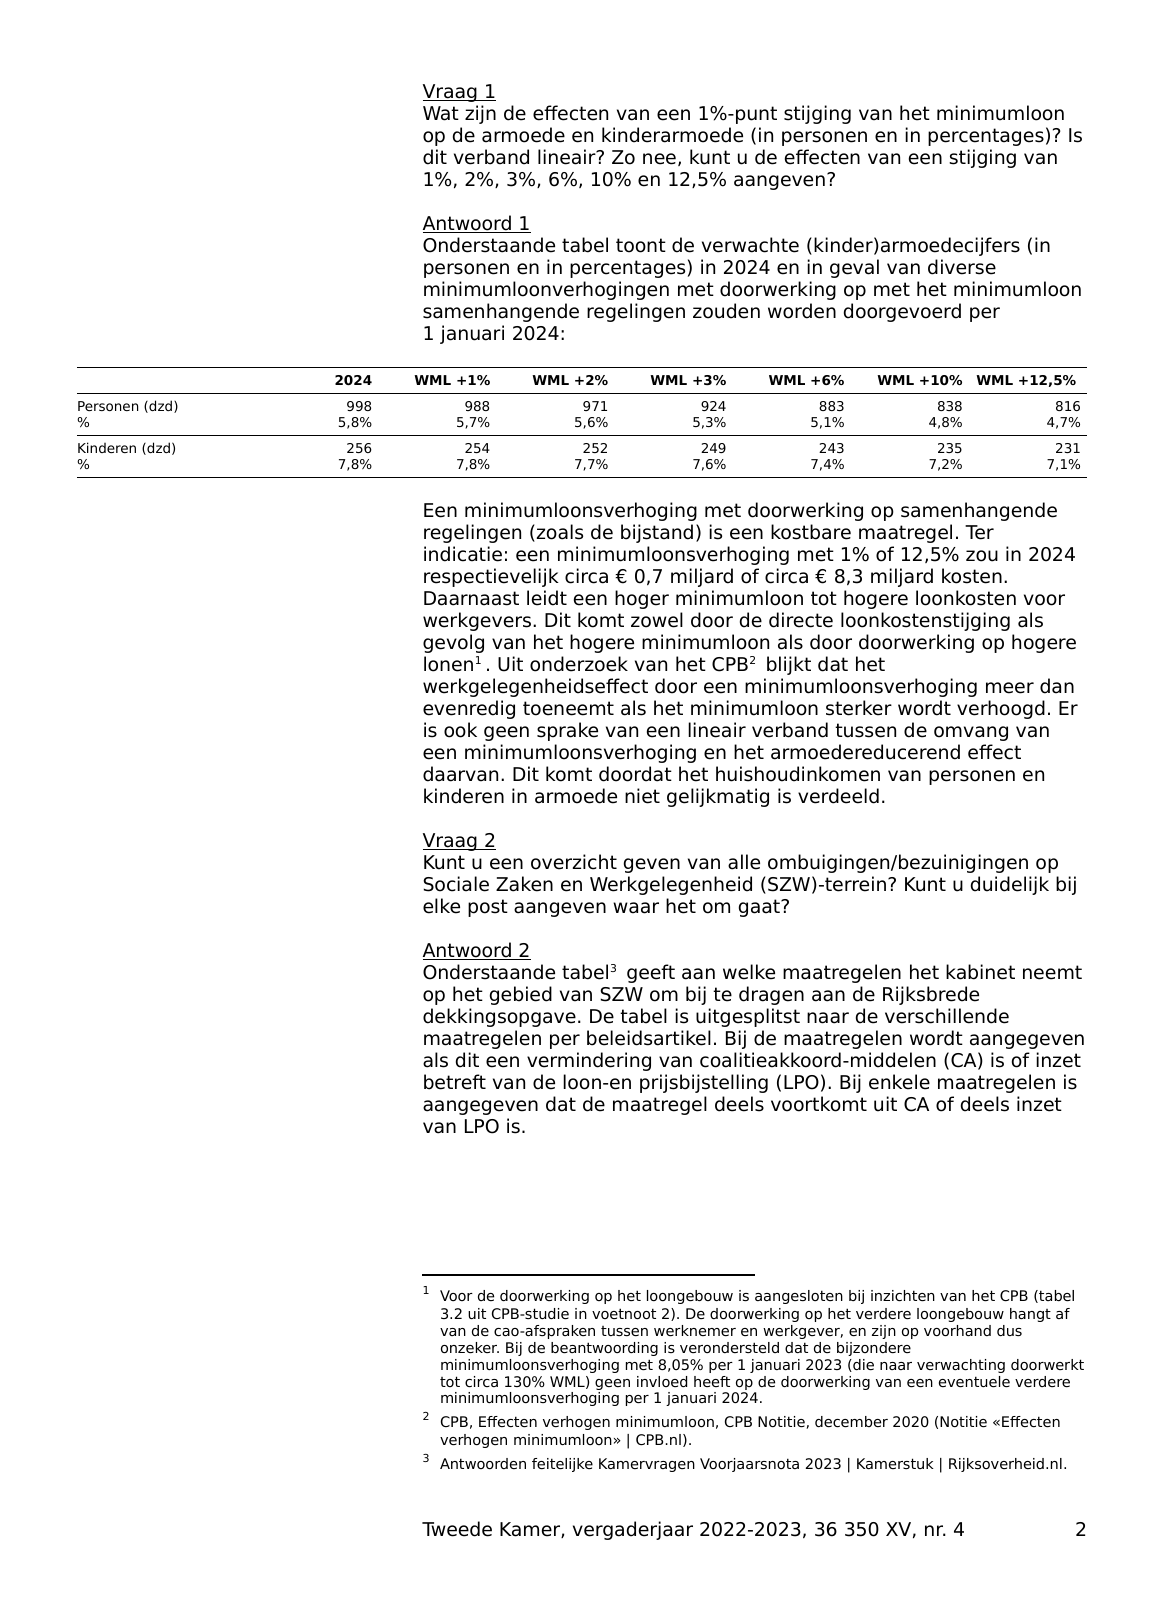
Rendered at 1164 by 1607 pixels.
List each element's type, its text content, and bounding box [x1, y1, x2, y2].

table_cell 5,7% [378, 415, 496, 435]
table_header WML +1% [378, 368, 496, 393]
table_cell 838 [850, 394, 968, 415]
table_cell 7,8% [378, 457, 496, 477]
table_header WML +10% [850, 368, 968, 393]
text Voor de doorwerking op het loongebouw is aangesloten bij inzichten van het CPB (tabel 3.2 uit CPB-studie in voetnoot 2). De doorwerking op het verdere loongebouw hangt af van de cao-afspraken tussen werknemer en werkgever, en zijn op voorhand dus onzeker. Bij de beantwoording is verondersteld dat de bijzondere minimumloonsverhoging met 8,05% per 1 januari 2023 (die naar verwachting doorwerkt tot circa 130% WML) geen invloed heeft op de doorwerking van een eventuele verdere minimumloonsverhoging per 1 januari 2024. [422, 1284, 1087, 1407]
table_cell Personen (dzd) [77, 394, 260, 415]
text Onderstaande tabel toont de verwachte (kinder)armoedecijfers (in personen en in percentages) in 2024 en in geval van diverse minimumloonverhogingen met doorwerking op met het minimumloon samenhangende regelingen zouden worden doorgevoerd per 1 januari 2024: [422, 235, 1087, 345]
table_cell 998 [260, 394, 378, 415]
table_cell 5,1% [732, 415, 850, 435]
table_cell 256 [260, 436, 378, 457]
text Vraag 2 [422, 830, 1087, 852]
table_cell 243 [732, 436, 850, 457]
table_cell 7,8% [260, 457, 378, 477]
table_cell 5,8% [260, 415, 378, 435]
table_cell 7,6% [614, 457, 732, 477]
table_cell 924 [614, 394, 732, 415]
text CPB, Effecten verhogen minimumloon, CPB Notitie, december 2020 (Notitie «Effecten verhogen minimumloon» | CPB.nl). [422, 1410, 1087, 1449]
table_cell 816 [969, 394, 1087, 415]
table_cell 4,7% [969, 415, 1087, 435]
table_cell 254 [378, 436, 496, 457]
table_cell 4,8% [850, 415, 968, 435]
table_cell 249 [614, 436, 732, 457]
table_cell 7,2% [850, 457, 968, 477]
text Vraag 1 [422, 81, 1087, 103]
table_header WML +6% [732, 368, 850, 393]
table_header WML +12,5% [969, 368, 1087, 393]
text Een minimumloonsverhoging met doorwerking op samenhangende regelingen (zoals de bijstand) is een kostbare maatregel. Ter indicatie: een minimumloonsverhoging met 1% of 12,5% zou in 2024 respectievelijk circa € 0,7 miljard of circa € 8,3 miljard kosten. Daarnaast leidt een hoger minimumloon tot hogere loonkosten voor werkgevers. Dit komt zowel door de directe loonkostenstijging als gevolg van het hogere minimumloon als door doorwerking op hogere lonen. Uit onderzoek van het CPB blijkt dat het werkgelegenheidseffect door een minimumloonsverhoging meer dan evenredig toeneemt als het minimumloon sterker wordt verhoogd. Er is ook geen sprake van een lineair verband tussen de omvang van een minimumloonsverhoging en het armoedereducerend effect daarvan. Dit komt doordat het huishoudinkomen van personen en kinderen in armoede niet gelijkmatig is verdeeld. [422, 500, 1087, 808]
table_cell 5,3% [614, 415, 732, 435]
table_cell 252 [496, 436, 614, 457]
text Wat zijn de effecten van een 1%-punt stijging van het minimumloon op de armoede en kinderarmoede (in personen en in percentages)? Is dit verband lineair? Zo nee, kunt u de effecten van een stijging van 1%, 2%, 3%, 6%, 10% en 12,5% aangeven? [422, 103, 1087, 191]
table_cell 7,7% [496, 457, 614, 477]
table_cell 7,1% [969, 457, 1087, 477]
table_cell % [77, 415, 260, 435]
table_header [77, 368, 260, 393]
text Onderstaande tabel geeft aan welke maatregelen het kabinet neemt op het gebied van SZW om bij te dragen aan de Rijksbrede dekkingsopgave. De tabel is uitgesplitst naar de verschillende maatregelen per beleidsartikel. Bij de maatregelen wordt aangegeven als dit een vermindering van coalitieakkoord-middelen (CA) is of inzet betreft van de loon-en prijsbijstelling (LPO). Bij enkele maatregelen is aangegeven dat de maatregel deels voortkomt uit CA of deels inzet van LPO is. [422, 962, 1087, 1138]
text Antwoorden feitelijke Kamervragen Voorjaarsnota 2023 | Kamerstuk | Rijksoverheid.nl. [422, 1452, 1087, 1474]
table_cell 5,6% [496, 415, 614, 435]
table_cell 231 [969, 436, 1087, 457]
text Kunt u een overzicht geven van alle ombuigingen/bezuinigingen op Sociale Zaken en Werkgelegenheid (SZW)-terrein? Kunt u duidelijk bij elke post aangeven waar het om gaat? [422, 852, 1087, 918]
text Antwoord 1 [422, 213, 1087, 235]
table_cell 971 [496, 394, 614, 415]
table_cell 988 [378, 394, 496, 415]
table_header WML +3% [614, 368, 732, 393]
table_cell 235 [850, 436, 968, 457]
table_cell 883 [732, 394, 850, 415]
table_header WML +2% [496, 368, 614, 393]
table_cell % [77, 457, 260, 477]
table_header 2024 [260, 368, 378, 393]
table_cell 7,4% [732, 457, 850, 477]
text Antwoord 2 [422, 940, 1087, 962]
table_cell Kinderen (dzd) [77, 436, 260, 457]
